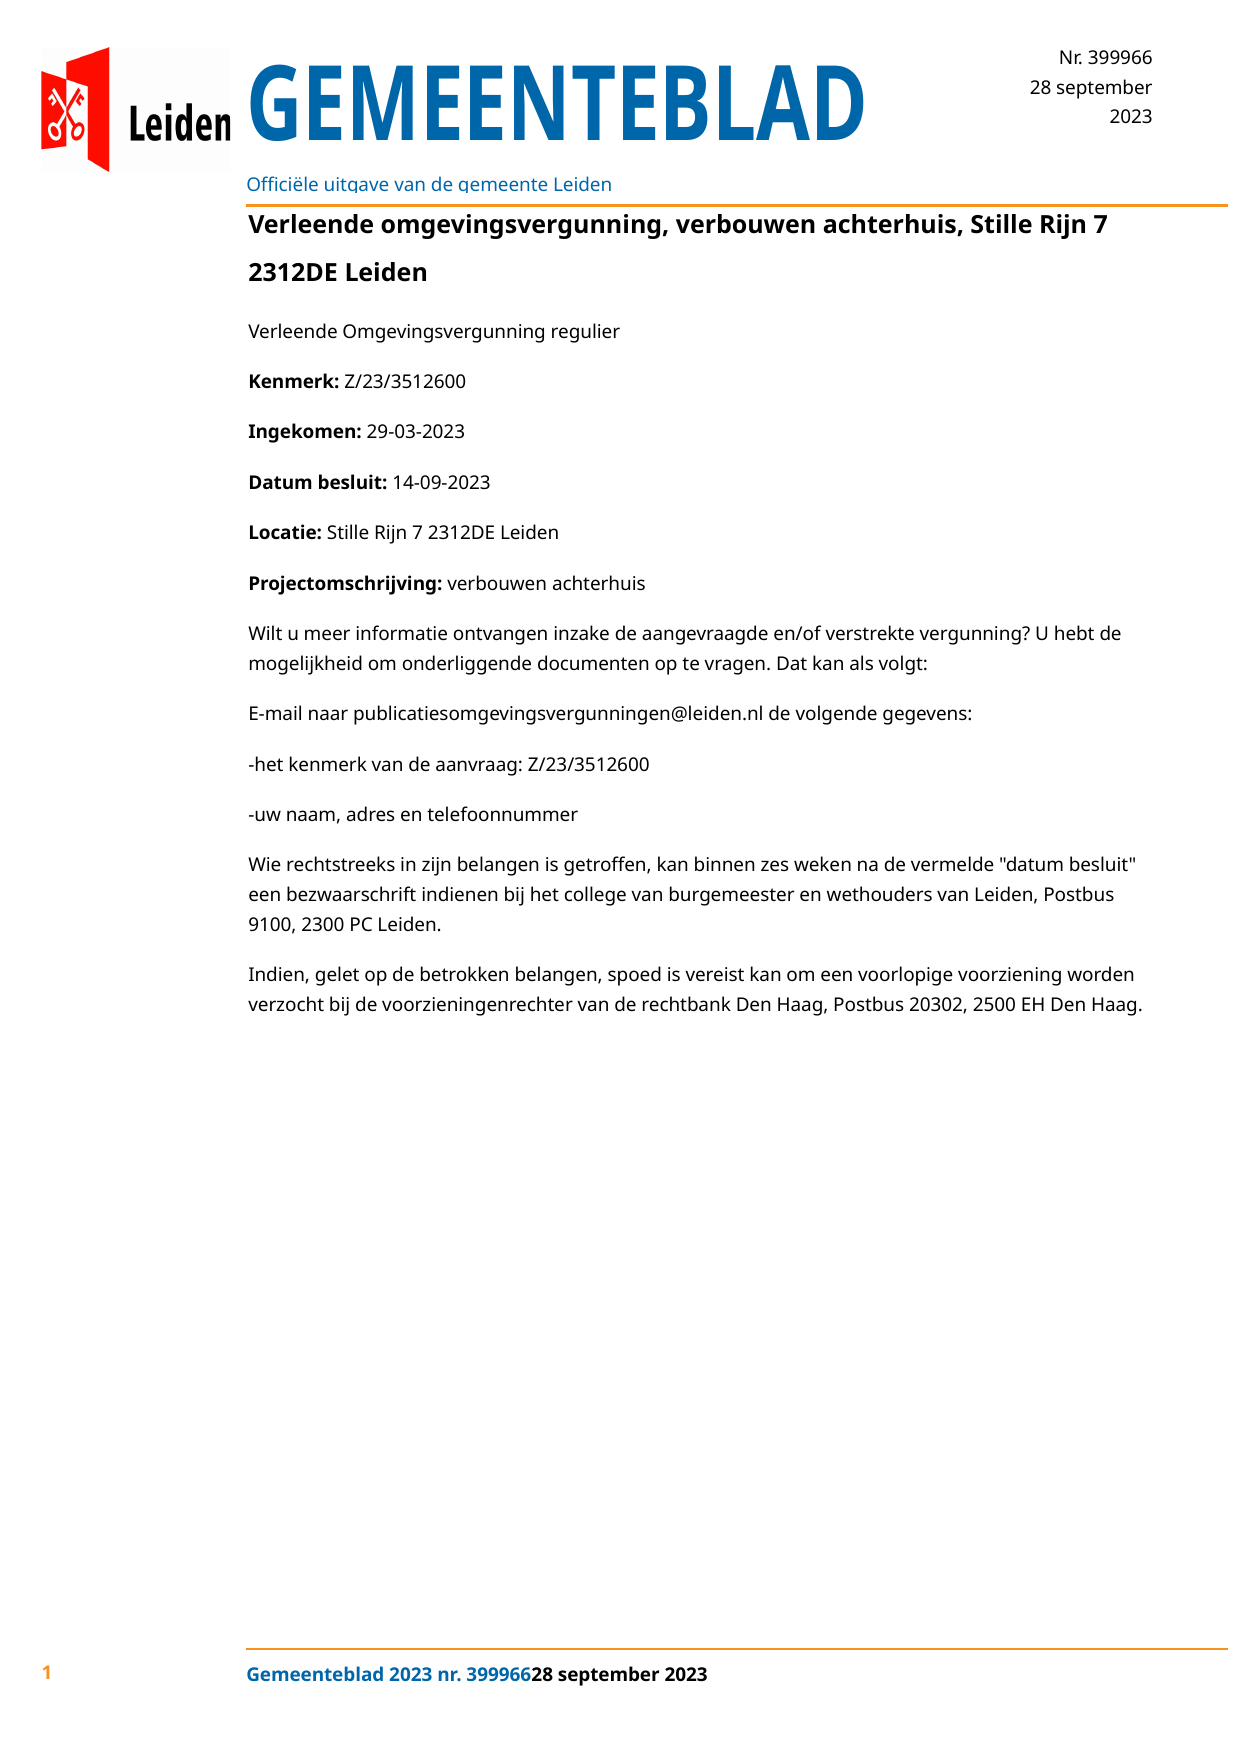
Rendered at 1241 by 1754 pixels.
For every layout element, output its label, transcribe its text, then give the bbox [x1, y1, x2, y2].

text Ingekomen: 29-03-2023 [248, 419, 1152, 444]
text Wilt u meer informatie ontvangen inzake de aangevraagde en/of verstrekte vergunning? U hebt de mogelijkheid om onderliggende documenten op te vragen. Dat kan als volgt: [248, 620, 1152, 676]
text Wie rechtstreeks in zijn belangen is getroffen, kan binnen zes weken na de vermelde "datum besluit" een bezwaarschrift indienen bij het college van burgemeester en wethouders van Leiden, Postbus 9100, 2300 PC Leiden. [248, 852, 1152, 937]
text Locatie: Stille Rijn 7 2312DE Leiden [248, 519, 1152, 545]
text Projectomschrijving: verbouwen achterhuis [248, 570, 1152, 596]
text -uw naam, adres en telefoonnummer [248, 801, 1152, 827]
picture [41, 47, 231, 172]
text Datum besluit: 14-09-2023 [248, 469, 1152, 495]
text -het kenmerk van de aanvraag: Z/23/3512600 [248, 751, 1152, 777]
text Verleende Omgevingsvergunning regulier [248, 318, 1152, 344]
text Kenmerk: Z/23/3512600 [248, 368, 1152, 394]
text Verleende omgevingsvergunning, verbouwen achterhuis, Stille Rijn 7 2312DE Leiden [248, 207, 1152, 288]
text Indien, gelet op de betrokken belangen, spoed is vereist kan om een voorlopige voorziening worden verzocht bij de voorzieningenrechter van de rechtbank Den Haag, Postbus 20302, 2500 EH Den Haag. [248, 961, 1152, 1017]
text E-mail naar publicatiesomgevingsvergunningen@leiden.nl de volgende gegevens: [248, 700, 1152, 726]
